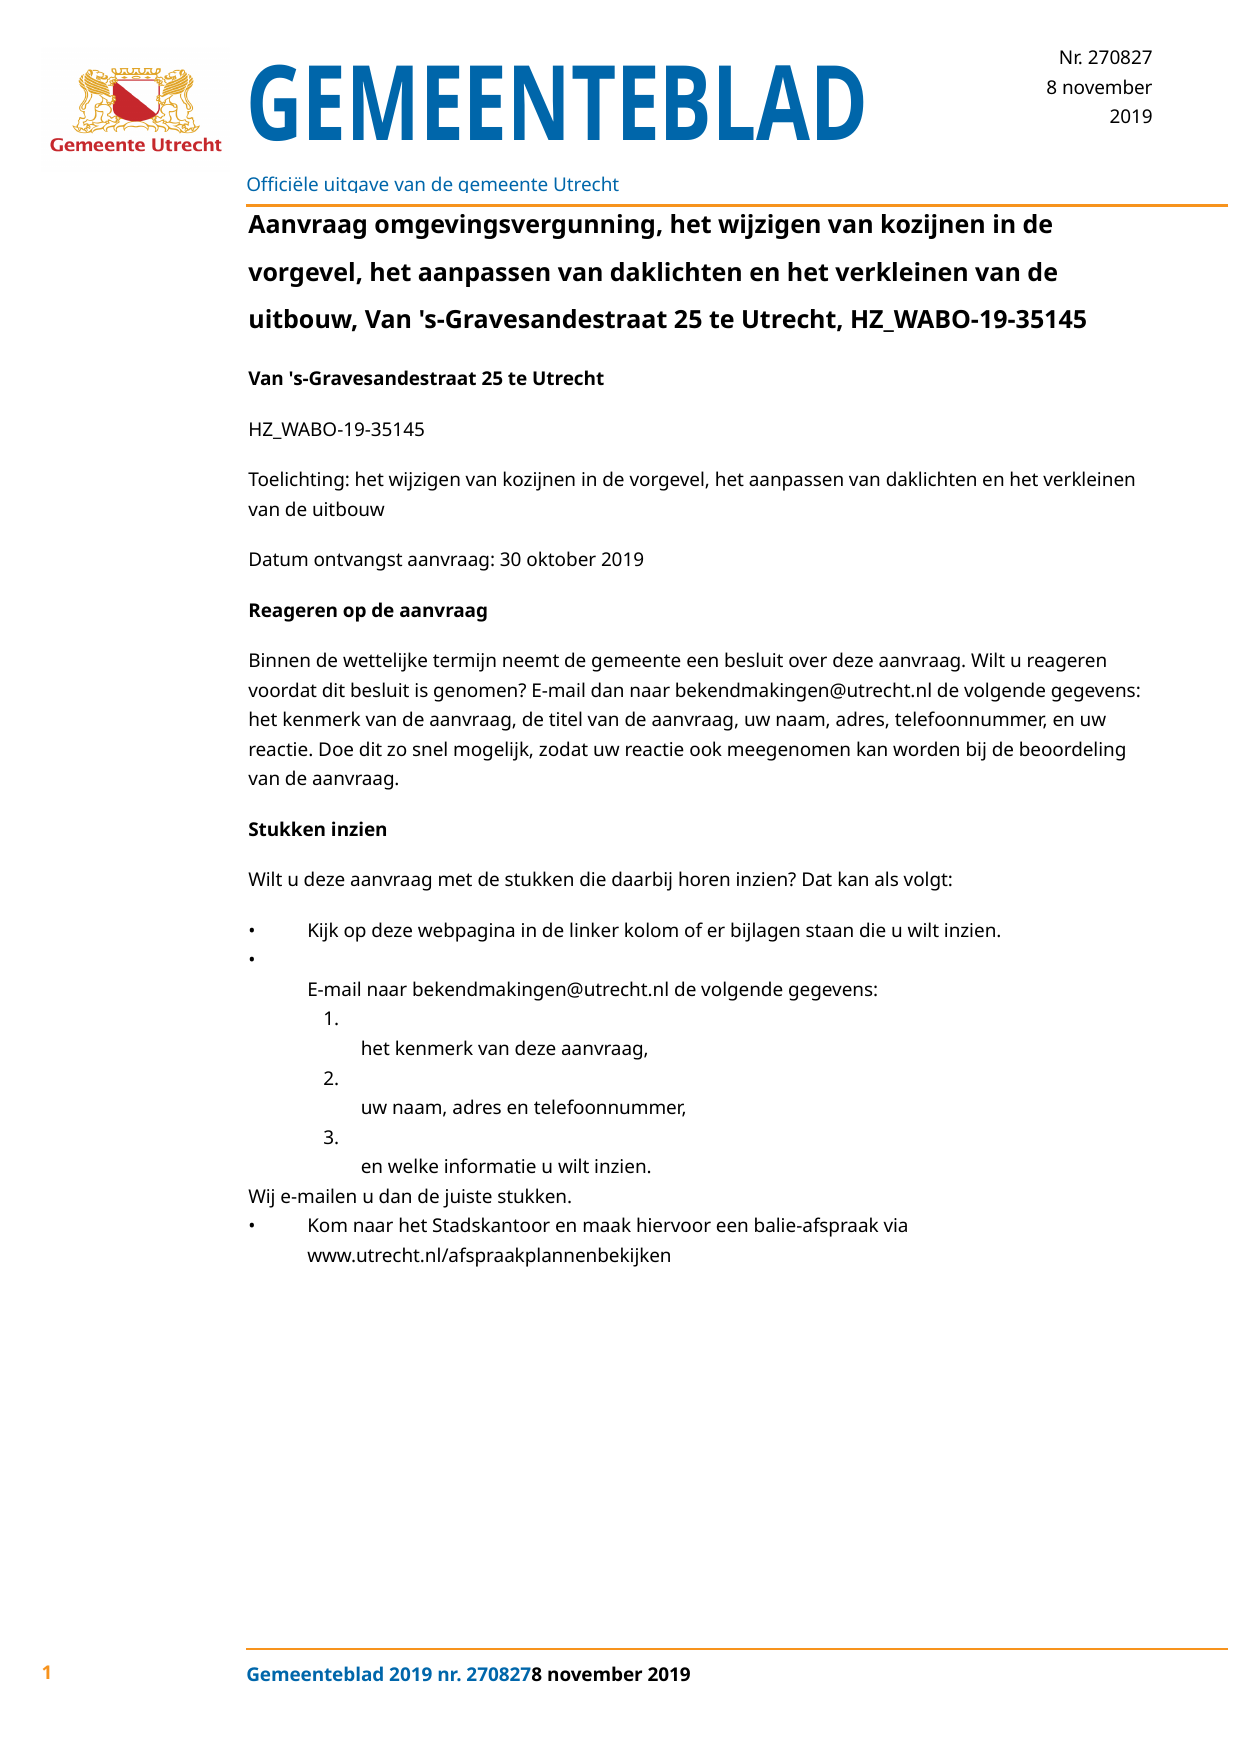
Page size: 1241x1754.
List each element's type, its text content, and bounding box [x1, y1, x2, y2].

picture [41, 47, 231, 172]
text Stukken inzien [248, 816, 1152, 842]
list E-mail naar bekendmakingen@utrecht.nl de volgende gegevens: [248, 976, 1152, 1002]
text Binnen de wettelijke termijn neemt de gemeente een besluit over deze aanvraag. Wilt u reageren voordat dit besluit is genomen? E-mail dan naar bekendmakingen@utrecht.nl de volgende gegevens: het kenmerk van de aanvraag, de titel van de aanvraag, uw naam, adres, telefoonnummer, en uw reactie. Doe dit zo snel mogelijk, zodat uw reactie ook meegenomen kan worden bij de beoordeling van de aanvraag. [248, 647, 1152, 791]
list en welke informatie u wilt inzien. [323, 1153, 1152, 1179]
text Datum ontvangst aanvraag: 30 oktober 2019 [248, 546, 1152, 572]
text Reageren op de aanvraag [248, 597, 1152, 622]
list Kijk op deze webpagina in de linker kolom of er bijlagen staan die u wilt inzien. [248, 917, 1152, 942]
text Aanvraag omgevingsvergunning, het wijzigen van kozijnen in de vorgevel, het aanpassen van daklichten en het verkleinen van de uitbouw, Van 's-Gravesandestraat 25 te Utrecht, HZ_WABO-19-35145 [248, 207, 1152, 336]
text Van 's-Gravesandestraat 25 te Utrecht [248, 366, 1152, 391]
list Kom naar het Stadskantoor en maak hiervoor een balie-afspraak via www.utrecht.nl/afspraakplannenbekijken [248, 1213, 1152, 1268]
text Wilt u deze aanvraag met de stukken die daarbij horen inzien? Dat kan als volgt: [248, 866, 1152, 892]
list het kenmerk van deze aanvraag, [323, 1035, 1152, 1061]
text Wij e-mailen u dan de juiste stukken. [248, 1183, 1152, 1209]
list uw naam, adres en telefoonnummer, [323, 1094, 1152, 1120]
text Toelichting: het wijzigen van kozijnen in de vorgevel, het aanpassen van daklichten en het verkleinen van de uitbouw [248, 466, 1152, 522]
text HZ_WABO-19-35145 [248, 416, 1152, 442]
